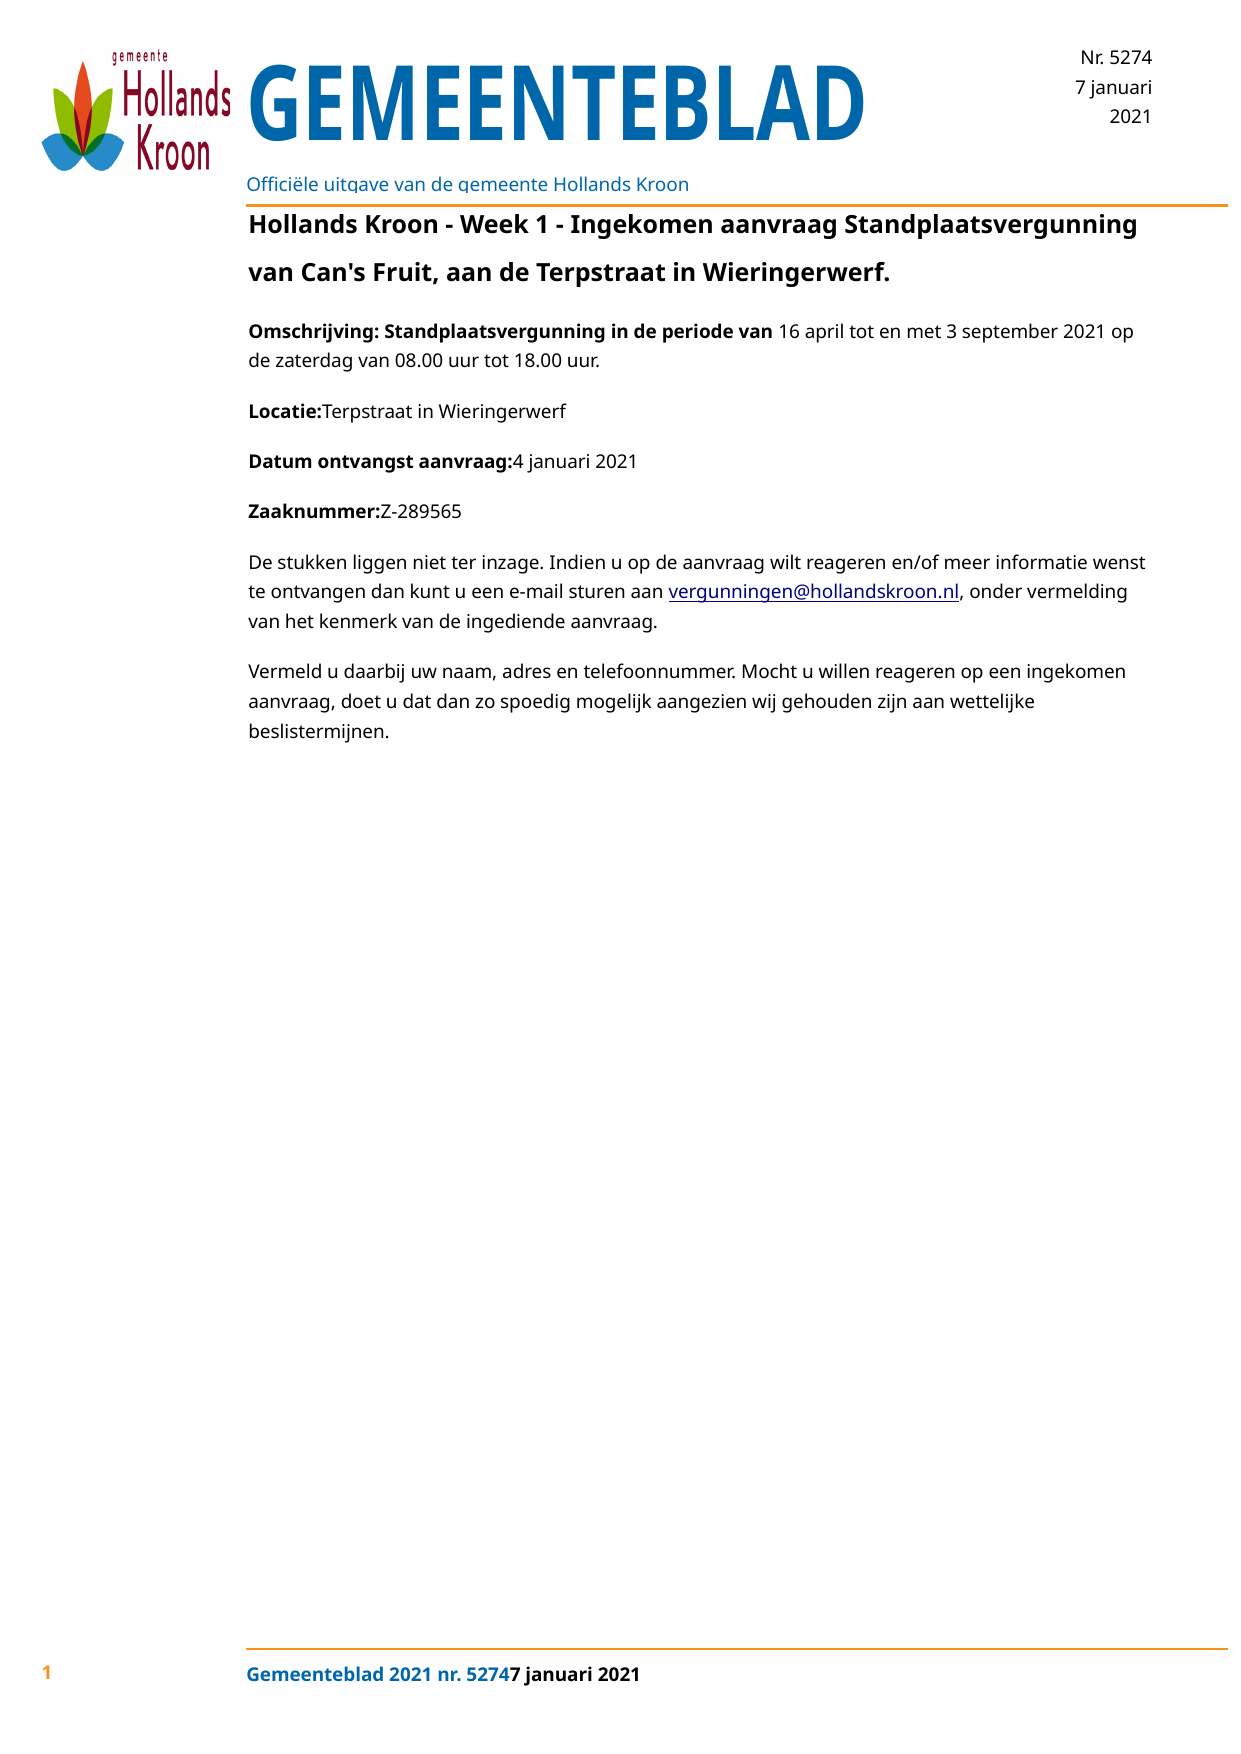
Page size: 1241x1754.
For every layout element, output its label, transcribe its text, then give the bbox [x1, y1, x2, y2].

text Vermeld u daarbij uw naam, adres en telefoonnummer. Mocht u willen reageren op een ingekomen aanvraag, doet u dat dan zo spoedig mogelijk aangezien wij gehouden zijn aan wettelijke beslistermijnen. [248, 659, 1152, 744]
text Datum ontvangst aanvraag:4 januari 2021 [248, 448, 1152, 474]
text Omschrijving: Standplaatsvergunning in de periode van 16 april tot en met 3 september 2021 op de zaterdag van 08.00 uur tot 18.00 uur. [248, 318, 1152, 373]
text Zaaknummer:Z-289565 [248, 499, 1152, 524]
text De stukken liggen niet ter inzage. Indien u op de aanvraag wilt reageren en/of meer informatie wenst te ontvangen dan kunt u een e-mail sturen aan vergunningen@hollandskroon.nl, onder vermelding van het kenmerk van de ingediende aanvraag. [248, 549, 1152, 634]
picture [41, 47, 231, 172]
text Hollands Kroon - Week 1 - Ingekomen aanvraag Standplaatsvergunning van Can's Fruit, aan de Terpstraat in Wieringerwerf. [248, 207, 1152, 288]
text Locatie:Terpstraat in Wieringerwerf [248, 398, 1152, 424]
